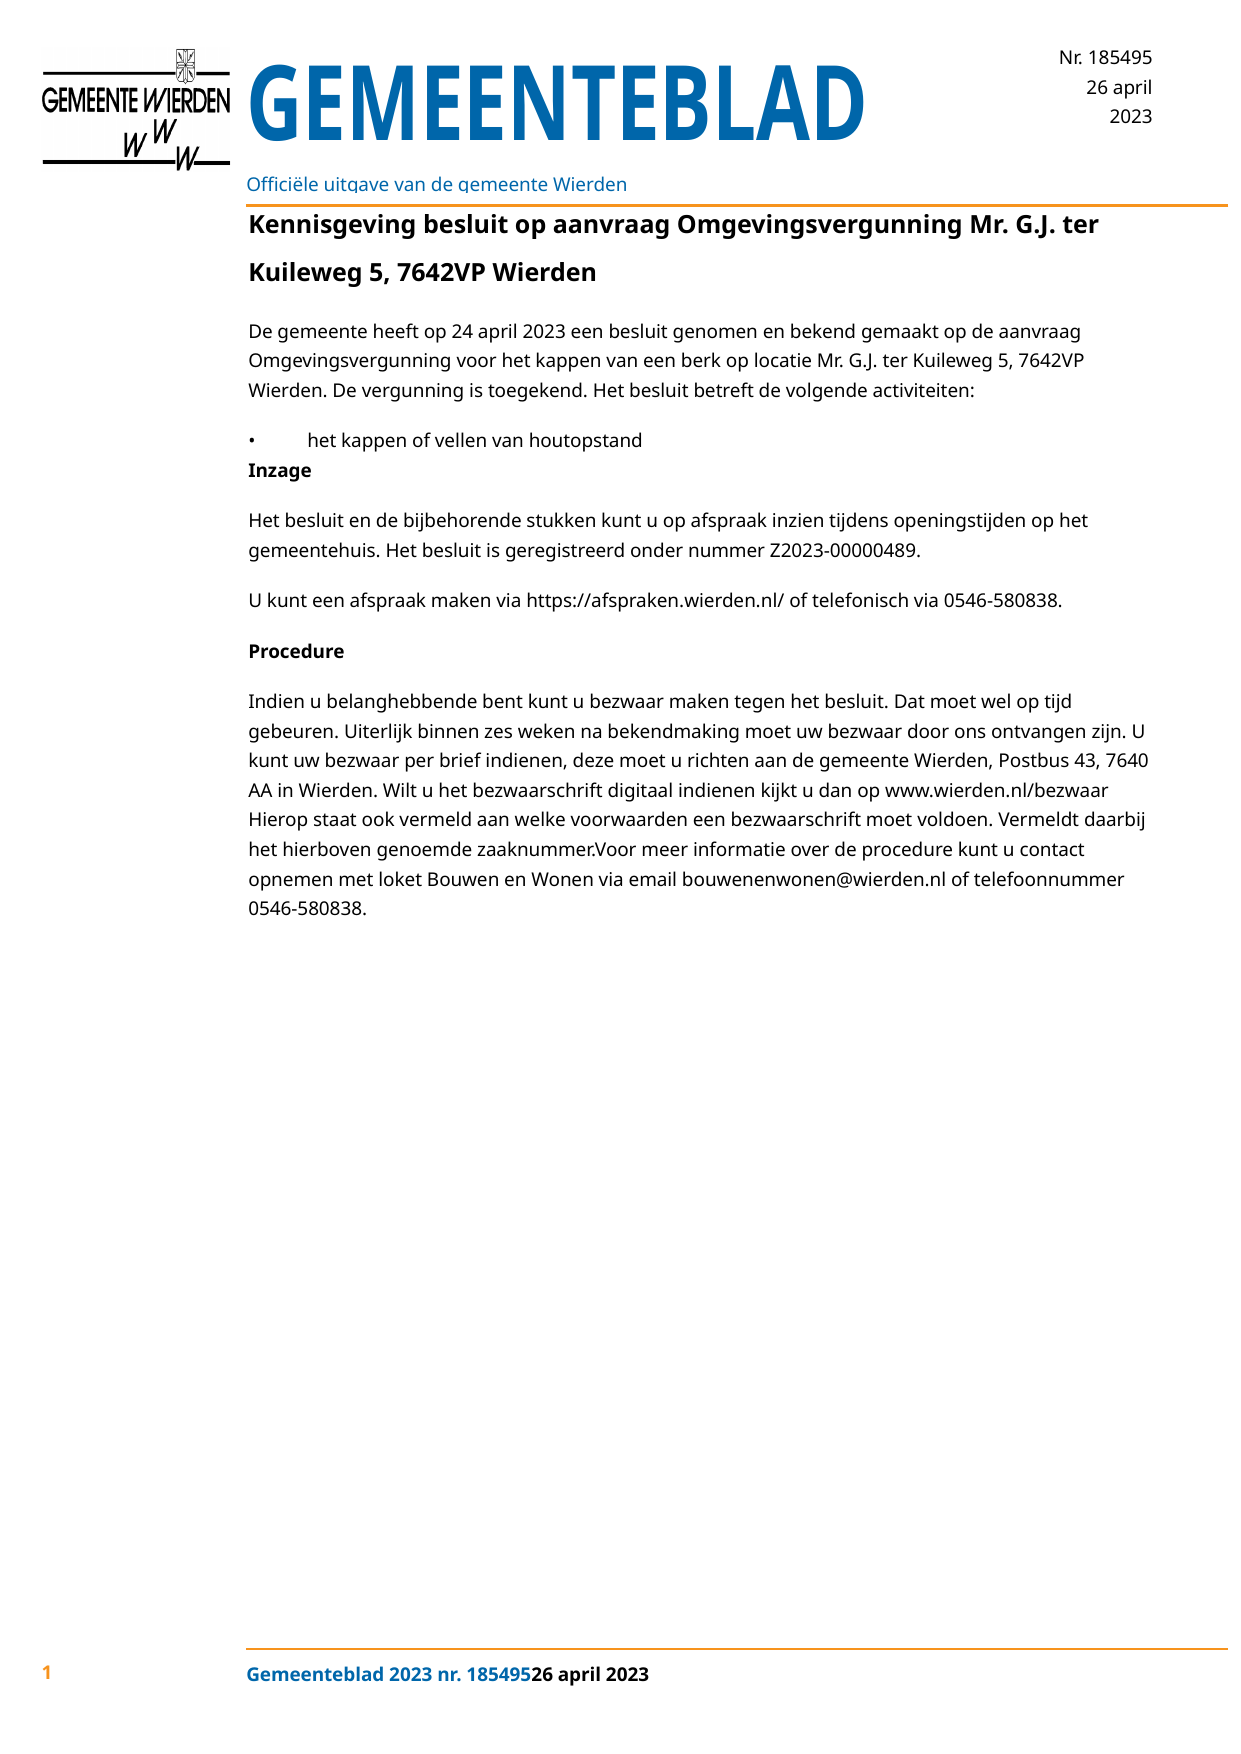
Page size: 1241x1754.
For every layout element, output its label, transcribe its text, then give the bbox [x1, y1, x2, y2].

text U kunt een afspraak maken via https://afspraken.wierden.nl/ of telefonisch via 0546-580838. [248, 587, 1152, 613]
text Kennisgeving besluit op aanvraag Omgevingsvergunning Mr. G.J. ter Kuileweg 5, 7642VP Wierden [248, 207, 1152, 288]
list het kappen of vellen van houtopstand [248, 427, 1152, 453]
text De gemeente heeft op 24 april 2023 een besluit genomen en bekend gemaakt op de aanvraag Omgevingsvergunning voor het kappen van een berk op locatie Mr. G.J. ter Kuileweg 5, 7642VP Wierden. De vergunning is toegekend. Het besluit betreft de volgende activiteiten: [248, 318, 1152, 403]
text Indien u belanghebbende bent kunt u bezwaar maken tegen het besluit. Dat moet wel op tijd gebeuren. Uiterlijk binnen zes weken na bekendmaking moet uw bezwaar door ons ontvangen zijn. U kunt uw bezwaar per brief indienen, deze moet u richten aan de gemeente Wierden, Postbus 43, 7640 AA in Wierden. Wilt u het bezwaarschrift digitaal indienen kijkt u dan op www.wierden.nl/bezwaar Hierop staat ook vermeld aan welke voorwaarden een bezwaarschrift moet voldoen. Vermeldt daarbij het hierboven genoemde zaaknummer.Voor meer informatie over de procedure kunt u contact opnemen met loket Bouwen en Wonen via email bouwenenwonen@wierden.nl of telefoonnummer 0546-580838. [248, 688, 1152, 921]
text Het besluit en de bijbehorende stukken kunt u op afspraak inzien tijdens openingstijden op het gemeentehuis. Het besluit is geregistreerd onder nummer Z2023-00000489. [248, 507, 1152, 563]
picture [41, 47, 231, 172]
text Inzage [248, 457, 1152, 483]
text Procedure [248, 638, 1152, 664]
